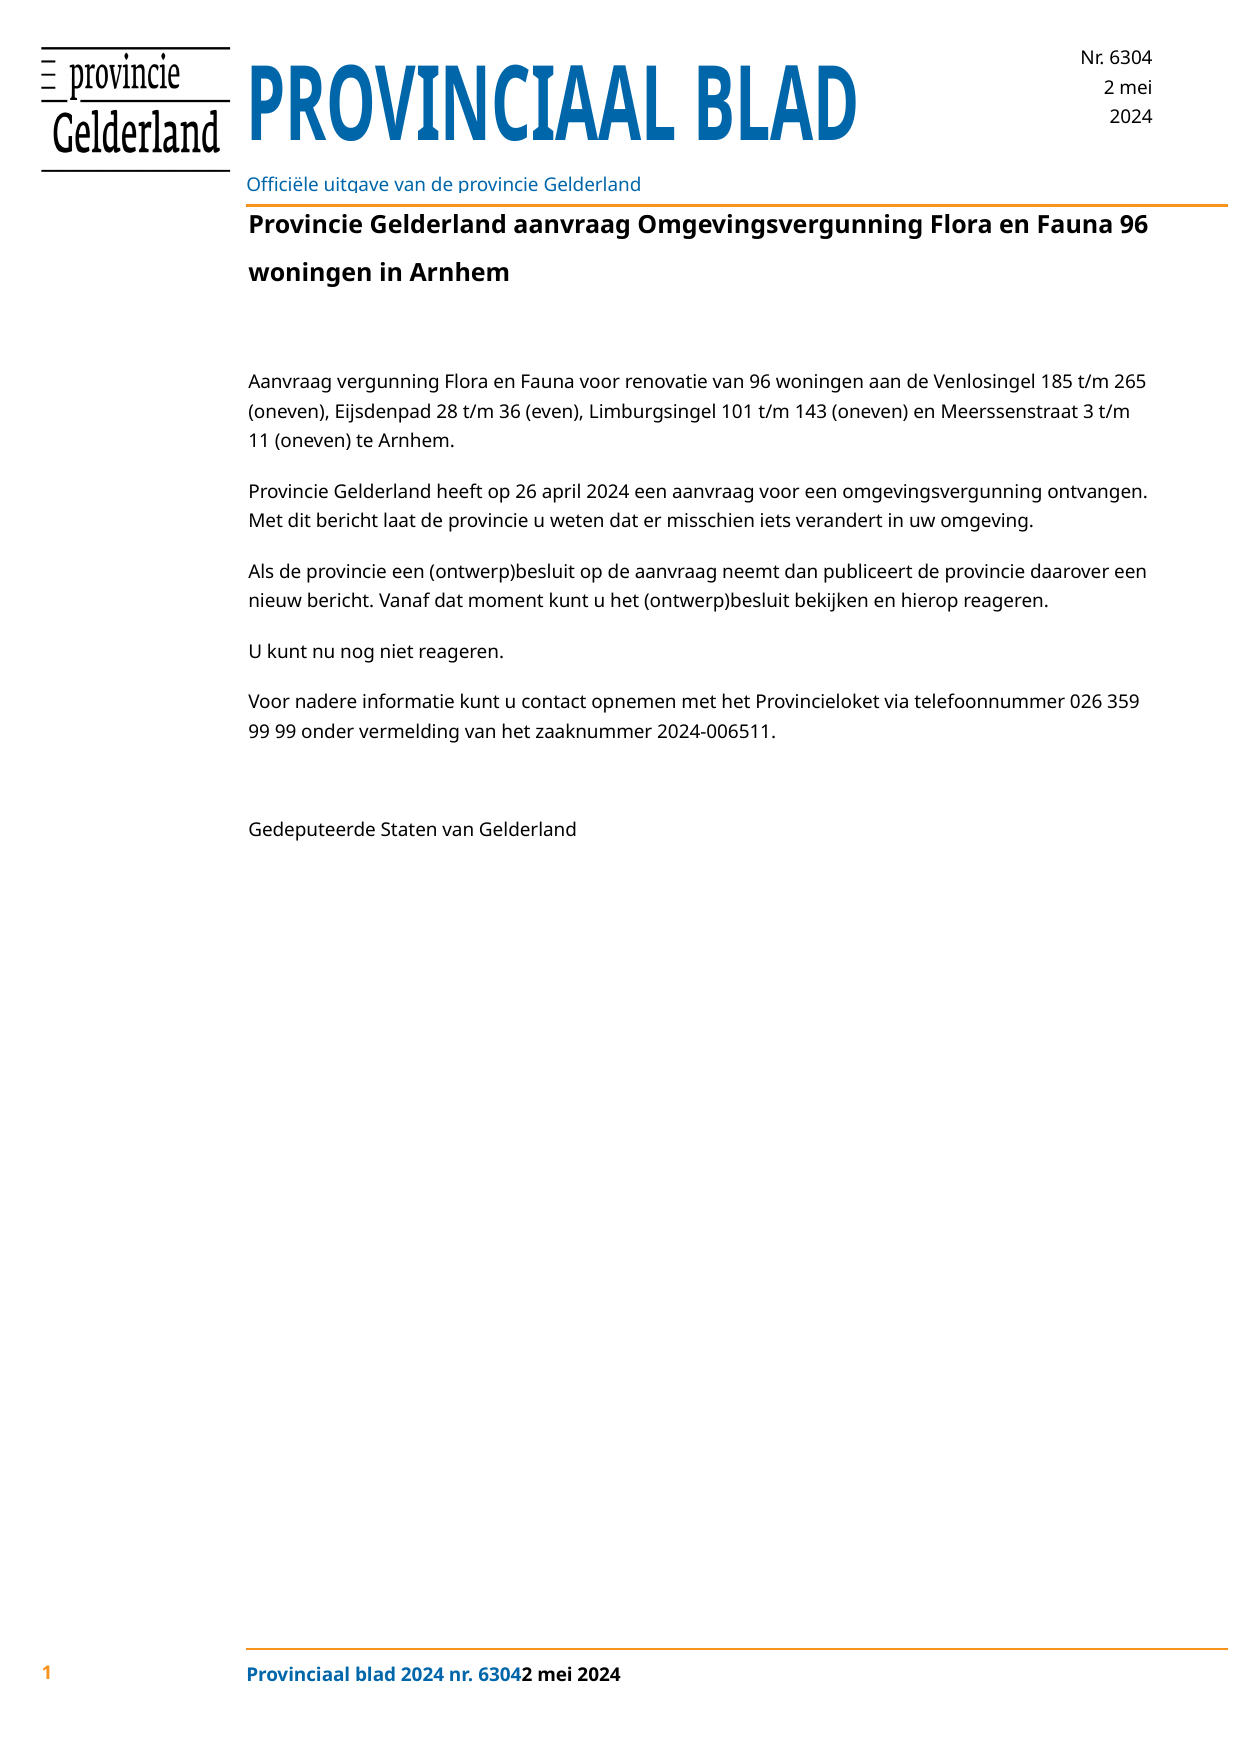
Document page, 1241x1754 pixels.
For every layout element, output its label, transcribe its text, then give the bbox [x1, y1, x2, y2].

text Als de provincie een (ontwerp)besluit op de aanvraag neemt dan publiceert de provincie daarover een nieuw bericht. Vanaf dat moment kunt u het (ontwerp)besluit bekijken en hierop reageren. [248, 558, 1152, 613]
text Gedeputeerde Staten van Gelderland [248, 816, 1152, 842]
text Provincie Gelderland aanvraag Omgevingsvergunning Flora en Fauna 96 woningen in Arnhem [248, 207, 1152, 288]
picture [41, 47, 231, 172]
text Provincie Gelderland heeft op 26 april 2024 een aanvraag voor een omgevingsvergunning ontvangen. Met dit bericht laat de provincie u weten dat er misschien iets verandert in uw omgeving. [248, 478, 1152, 533]
text Voor nadere informatie kunt u contact opnemen met het Provincieloket via telefoonnummer 026 359 99 99 onder vermelding van het zaaknummer 2024-006511. [248, 688, 1152, 744]
text Aanvraag vergunning Flora en Fauna voor renovatie van 96 woningen aan de Venlosingel 185 t/m 265 (oneven), Eijsdenpad 28 t/m 36 (even), Limburgsingel 101 t/m 143 (oneven) en Meerssenstraat 3 t/m 11 (oneven) te Arnhem. [248, 368, 1152, 453]
text U kunt nu nog niet reageren. [248, 638, 1152, 664]
